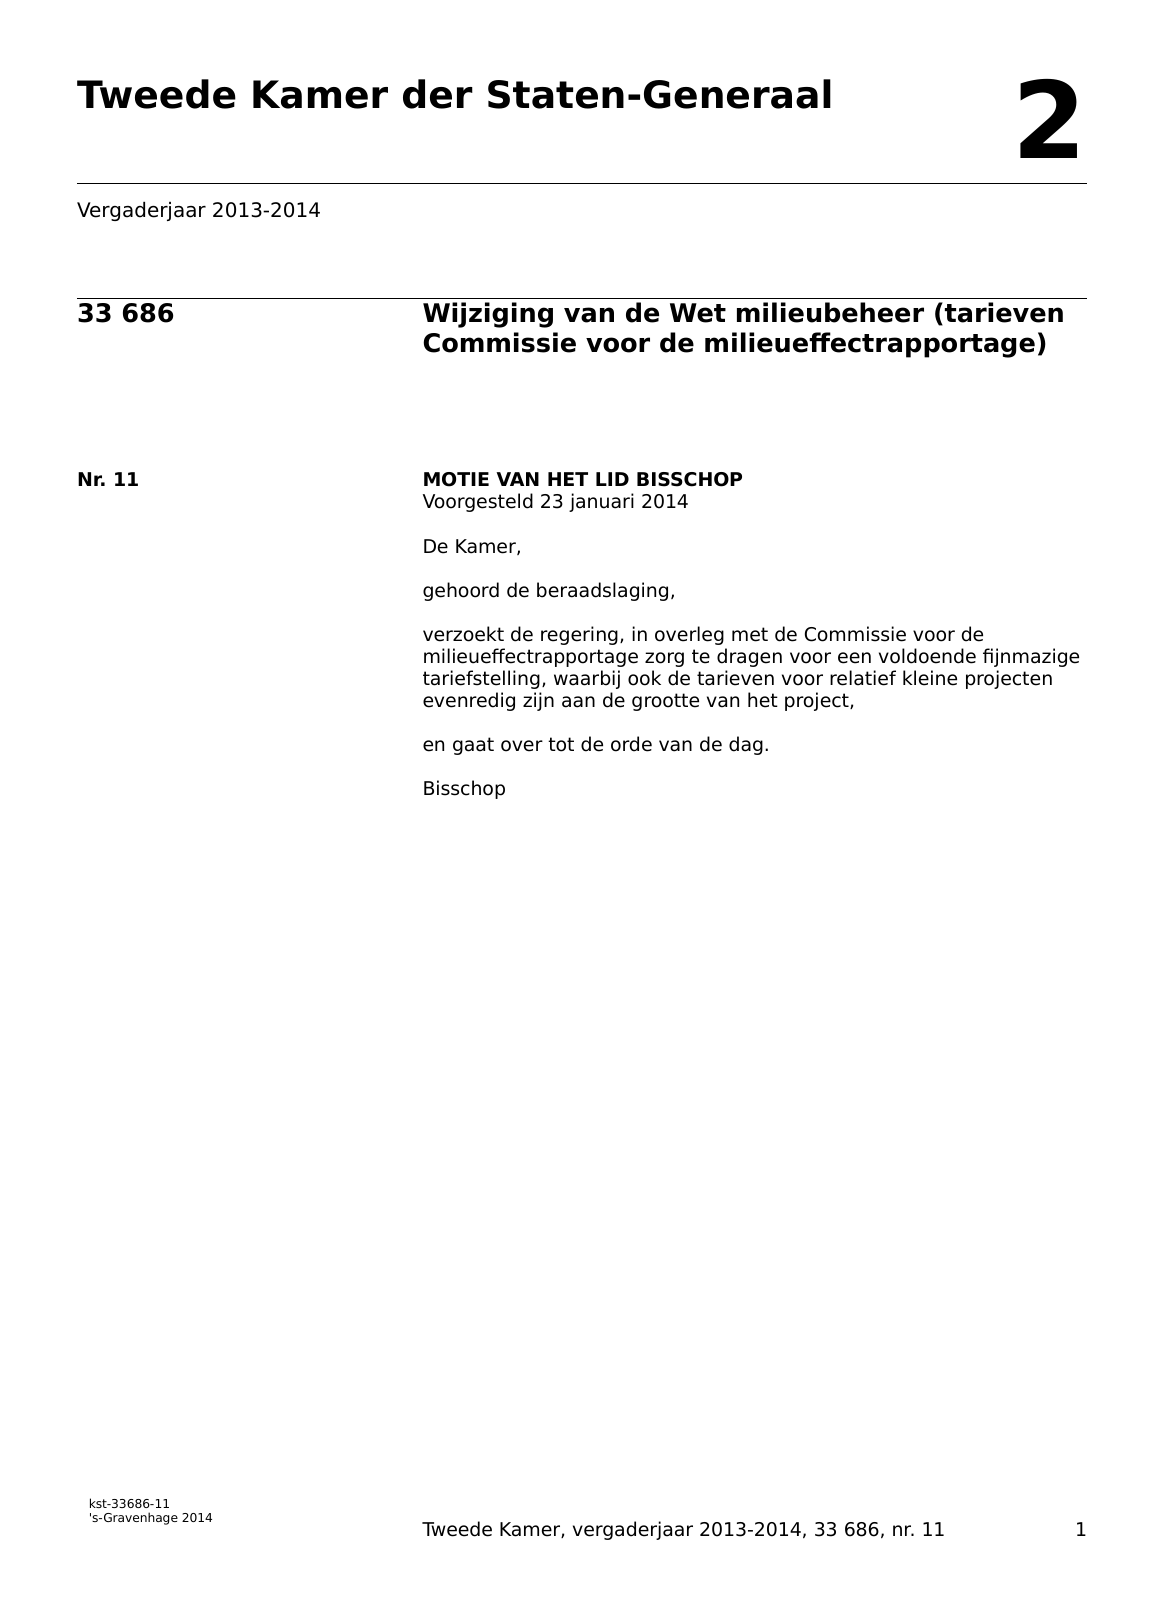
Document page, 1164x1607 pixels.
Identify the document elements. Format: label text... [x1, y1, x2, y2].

table_header 2 [886, 59, 1087, 183]
text 's-Gravenhage 2014 [88, 1511, 323, 1525]
text Voorgesteld 23 januari 2014 [422, 491, 1087, 513]
text De Kamer, [422, 536, 1087, 557]
table_header Tweede Kamer der Staten-Generaal [77, 59, 886, 183]
table_cell Vergaderjaar 2013-2014 [77, 184, 1087, 298]
subtitle 33 686 Wijziging van de Wet milieubeheer (tarieven Commissie voor de milieueffectrapportage) [77, 299, 1087, 358]
text Bisschop [422, 778, 1087, 800]
text verzoekt de regering, in overleg met de Commissie voor de milieueffectrapportage zorg te dragen voor een voldoende fijnmazige tariefstelling, waarbij ook de tarieven voor relatief kleine projecten evenredig zijn aan de grootte van het project, [422, 624, 1087, 712]
subtitle Nr. 11 MOTIE VAN HET LID BISSCHOP [77, 469, 1087, 491]
text gehoord de beraadslaging, [422, 580, 1087, 602]
text en gaat over tot de orde van de dag. [422, 734, 1087, 756]
text kst-33686-11 [88, 1497, 323, 1511]
